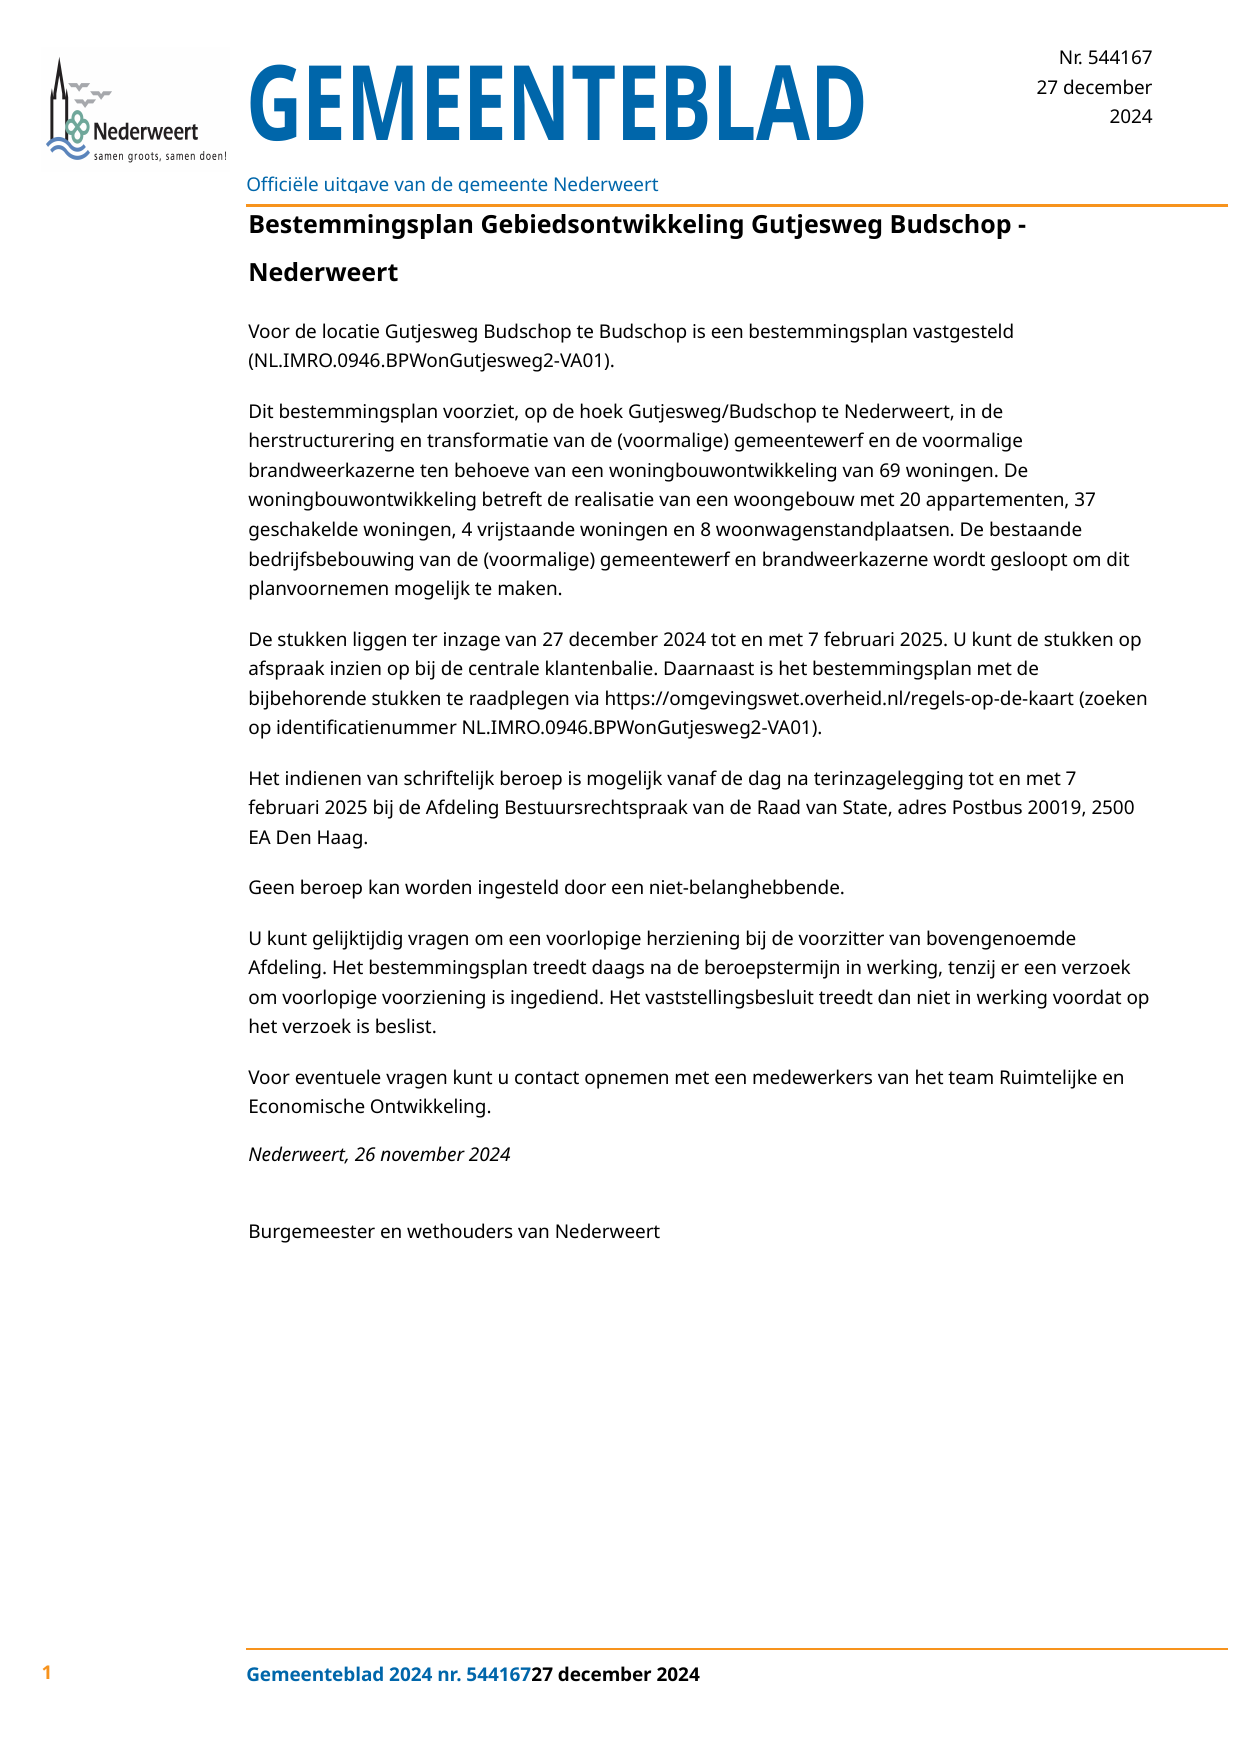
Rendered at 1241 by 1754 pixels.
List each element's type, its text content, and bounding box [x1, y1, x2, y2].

text Het indienen van schriftelijk beroep is mogelijk vanaf de dag na terinzagelegging tot en met 7 februari 2025 bij de Afdeling Bestuursrechtspraak van de Raad van State, adres Postbus 20019, 2500 EA Den Haag. [248, 765, 1152, 850]
text Burgemeester en wethouders van Nederweert [248, 1219, 1152, 1244]
text Nederweert, 26 november 2024 [248, 1142, 1152, 1167]
text U kunt gelijktijdig vragen om een voorlopige herziening bij de voorzitter van bovengenoemde Afdeling. Het bestemmingsplan treedt daags na de beroepstermijn in werking, tenzij er een verzoek om voorlopige voorziening is ingediend. Het vaststellingsbesluit treedt dan niet in werking voordat op het verzoek is beslist. [248, 925, 1152, 1039]
text Geen beroep kan worden ingesteld door een niet-belanghebbende. [248, 874, 1152, 900]
picture [41, 47, 231, 172]
text De stukken liggen ter inzage van 27 december 2024 tot en met 7 februari 2025. U kunt de stukken op afspraak inzien op bij de centrale klantenbalie. Daarnaast is het bestemmingsplan met de bijbehorende stukken te raadplegen via https://omgevingswet.overheid.nl/regels-op-de-kaart (zoeken op identificatienummer NL.IMRO.0946.BPWonGutjesweg2-VA01). [248, 626, 1152, 740]
text Bestemmingsplan Gebiedsontwikkeling Gutjesweg Budschop - Nederweert [248, 207, 1152, 288]
text Voor eventuele vragen kunt u contact opnemen met een medewerkers van het team Ruimtelijke en Economische Ontwikkeling. [248, 1064, 1152, 1119]
text Dit bestemmingsplan voorziet, op de hoek Gutjesweg/Budschop te Nederweert, in de herstructurering en transformatie van de (voormalige) gemeentewerf en de voormalige brandweerkazerne ten behoeve van een woningbouwontwikkeling van 69 woningen. De woningbouwontwikkeling betreft de realisatie van een woongebouw met 20 appartementen, 37 geschakelde woningen, 4 vrijstaande woningen en 8 woonwagenstandplaatsen. De bestaande bedrijfsbebouwing van de (voormalige) gemeentewerf en brandweerkazerne wordt gesloopt om dit planvoornemen mogelijk te maken. [248, 398, 1152, 601]
text Voor de locatie Gutjesweg Budschop te Budschop is een bestemmingsplan vastgesteld (NL.IMRO.0946.BPWonGutjesweg2-VA01). [248, 318, 1152, 373]
